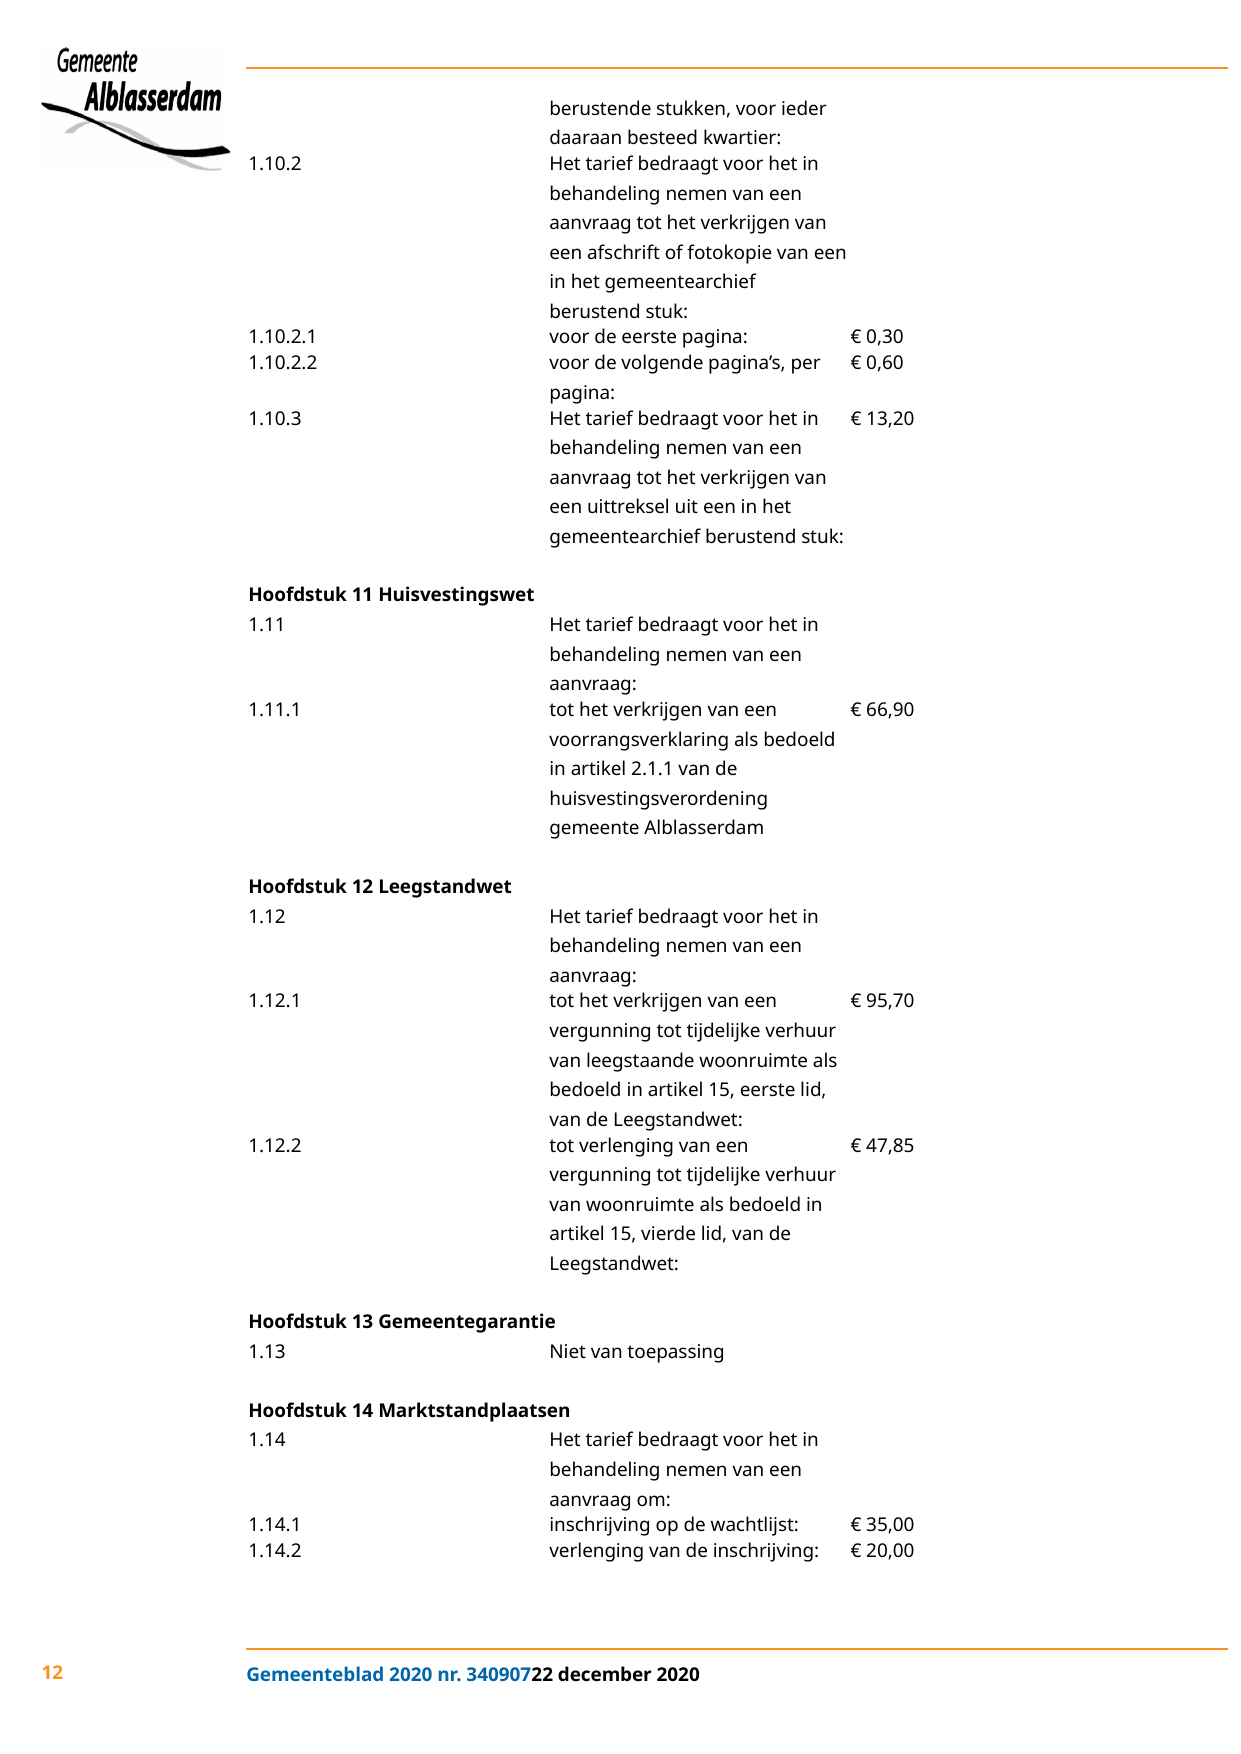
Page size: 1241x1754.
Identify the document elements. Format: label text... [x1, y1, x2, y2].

text Hoofdstuk 14 Marktstandplaatsen [248, 1397, 1152, 1423]
table_header 1.11 [248, 611, 549, 696]
table_header 1.14 [248, 1427, 549, 1511]
table_cell voor de volgende pagina’s, per pagina: [549, 350, 850, 405]
table_header [850, 611, 1152, 696]
table_cell € 47,85 [850, 1132, 1152, 1276]
table_cell € 35,00 [850, 1511, 1152, 1537]
table_header Het tarief bedraagt voor het in behandeling nemen van een aanvraag om: [549, 1427, 850, 1511]
table_cell € 0,60 [850, 350, 1152, 405]
table_cell tot het verkrijgen van een vergunning tot tijdelijke verhuur van leegstaande woonruimte als bedoeld in artikel 15, eerste lid, van de Leegstandwet: [549, 988, 850, 1132]
table_header [248, 95, 549, 150]
table_cell 1.12.2 [248, 1132, 549, 1276]
table_cell 1.10.2.2 [248, 350, 549, 405]
table_header [850, 903, 1152, 988]
table_cell [850, 150, 1152, 324]
table_header [850, 95, 1152, 150]
table_header [850, 1427, 1152, 1511]
table_header 1.13 [248, 1338, 549, 1364]
table_cell € 13,20 [850, 405, 1152, 549]
picture [41, 47, 231, 172]
table_cell tot het verkrijgen van een voorrangsverklaring als bedoeld in artikel 2.1.1 van de huisvestingsverordening gemeente Alblasserdam [549, 696, 850, 840]
table_cell tot verlenging van een vergunning tot tijdelijke verhuur van woonruimte als bedoeld in artikel 15, vierde lid, van de Leegstandwet: [549, 1132, 850, 1276]
table_cell voor de eerste pagina: [549, 324, 850, 349]
table_header berustende stukken, voor ieder daaraan besteed kwartier: [549, 95, 850, 150]
table_cell 1.11.1 [248, 696, 549, 840]
table_cell € 0,30 [850, 324, 1152, 349]
table_cell 1.10.3 [248, 405, 549, 549]
table_cell 1.10.2.1 [248, 324, 549, 349]
table_cell Het tarief bedraagt voor het in behandeling nemen van een aanvraag tot het verkrijgen van een afschrift of fotokopie van een in het gemeentearchief berustend stuk: [549, 150, 850, 324]
table_cell € 20,00 [850, 1537, 1152, 1563]
table_header 1.12 [248, 903, 549, 988]
text Hoofdstuk 13 Gemeentegarantie [248, 1309, 1152, 1334]
text Hoofdstuk 12 Leegstandwet [248, 873, 1152, 899]
table_cell 1.14.2 [248, 1537, 549, 1563]
table_header Niet van toepassing [549, 1338, 850, 1364]
table_cell inschrijving op de wachtlijst: [549, 1511, 850, 1537]
table_cell 1.14.1 [248, 1511, 549, 1537]
table_cell 1.10.2 [248, 150, 549, 324]
table_cell 1.12.1 [248, 988, 549, 1132]
table_cell Het tarief bedraagt voor het in behandeling nemen van een aanvraag tot het verkrijgen van een uittreksel uit een in het gemeentearchief berustend stuk: [549, 405, 850, 549]
text Hoofdstuk 11 Huisvestingswet [248, 582, 1152, 607]
table_cell € 66,90 [850, 696, 1152, 840]
table_cell verlenging van de inschrijving: [549, 1537, 850, 1563]
table_header Het tarief bedraagt voor het in behandeling nemen van een aanvraag: [549, 611, 850, 696]
table_header Het tarief bedraagt voor het in behandeling nemen van een aanvraag: [549, 903, 850, 988]
table_cell € 95,70 [850, 988, 1152, 1132]
table_header [850, 1338, 1152, 1364]
